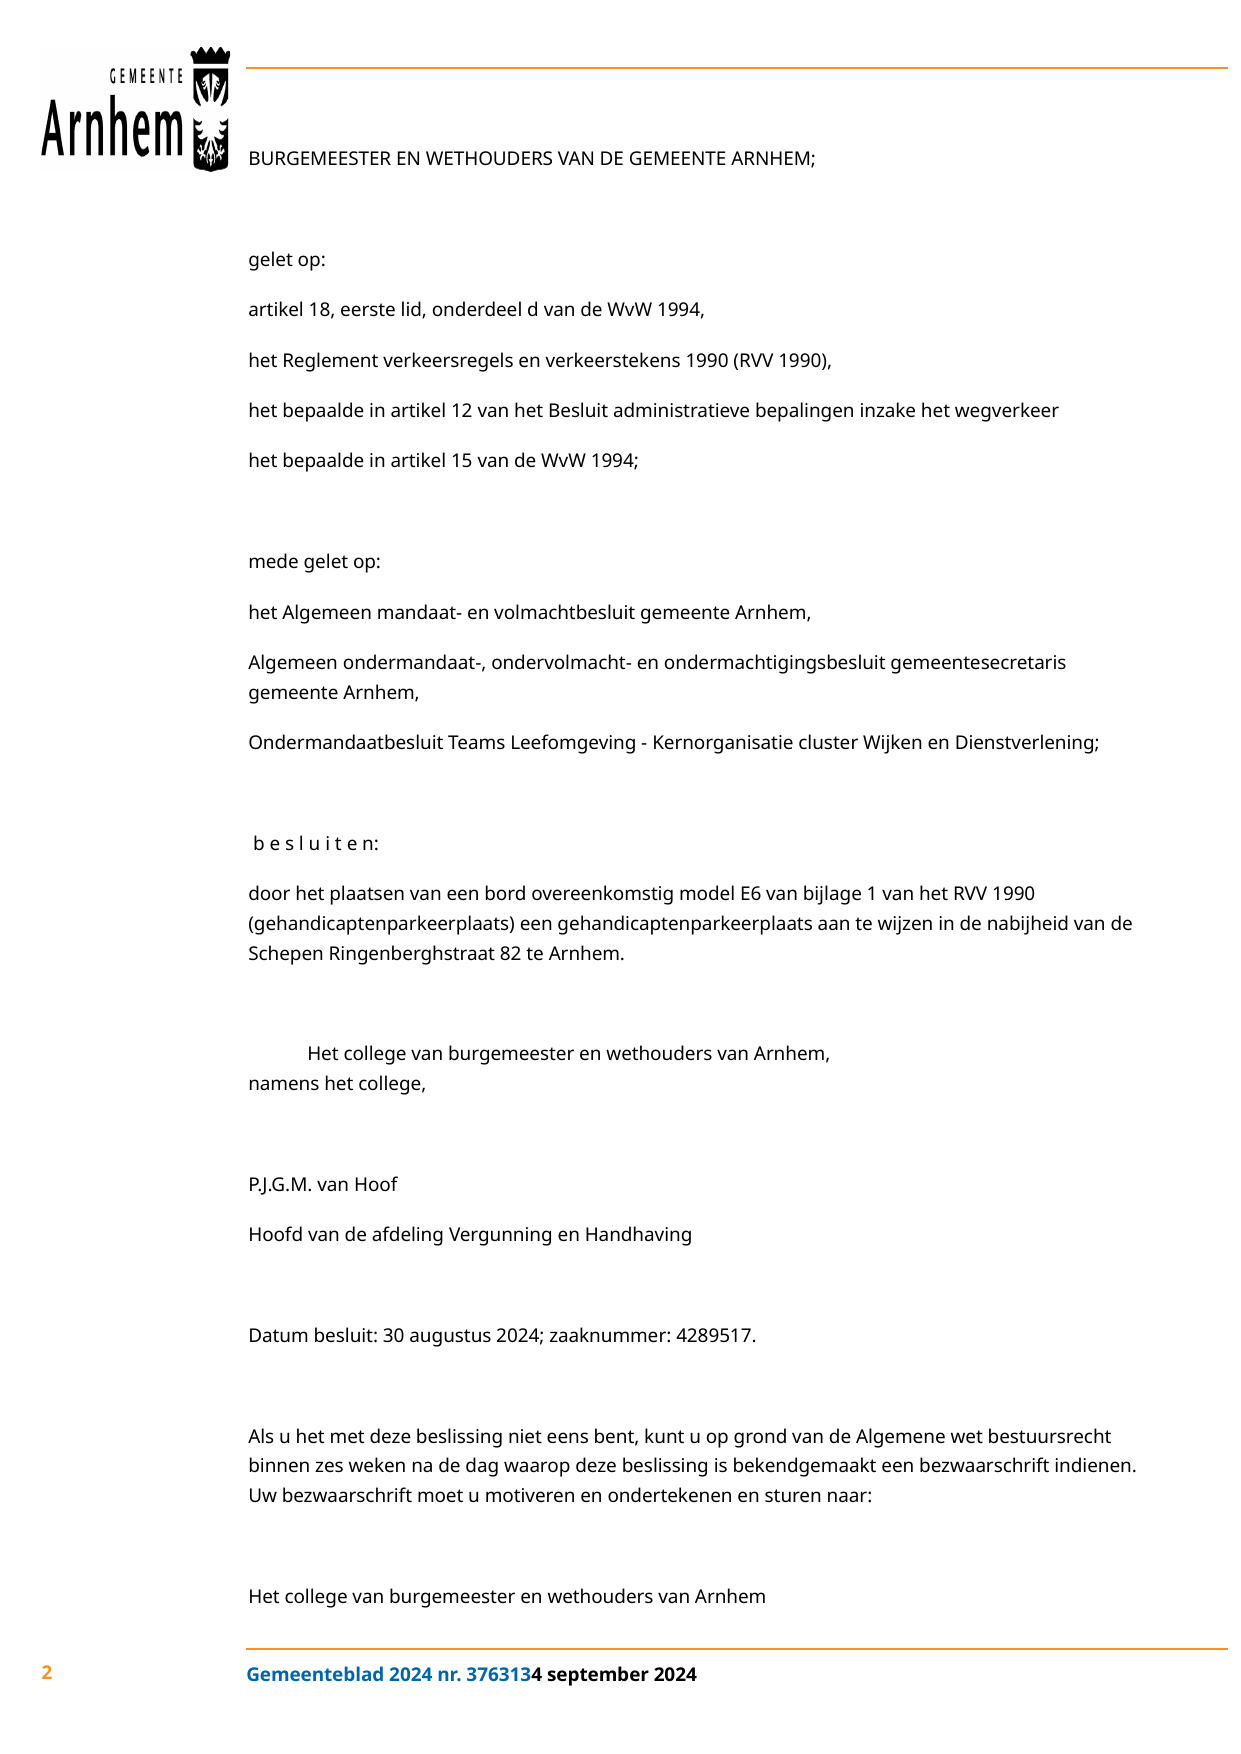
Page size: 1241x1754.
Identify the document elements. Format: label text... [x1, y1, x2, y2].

text b e s l u i t e n: [248, 830, 1152, 856]
text Als u het met deze beslissing niet eens bent, kunt u op grond van de Algemene wet bestuursrecht binnen zes weken na de dag waarop deze beslissing is bekendgemaakt een bezwaarschrift indienen. Uw bezwaarschrift moet u motiveren en ondertekenen en sturen naar: [248, 1423, 1152, 1508]
text Hoofd van de afdeling Vergunning en Handhaving [248, 1221, 1152, 1247]
text gelet op: [248, 246, 1152, 272]
list Het college van burgemeester en wethouders van Arnhem, [248, 1041, 1152, 1066]
text het Reglement verkeersregels en verkeerstekens 1990 (RVV 1990), [248, 347, 1152, 373]
text het bepaalde in artikel 12 van het Besluit administratieve bepalingen inzake het wegverkeer [248, 397, 1152, 423]
text Het college van burgemeester en wethouders van Arnhem [248, 1583, 1152, 1609]
text het bepaalde in artikel 15 van de WvW 1994; [248, 448, 1152, 473]
text door het plaatsen van een bord overeenkomstig model E6 van bijlage 1 van het RVV 1990 (gehandicaptenparkeerplaats) een gehandicaptenparkeerplaats aan te wijzen in de nabijheid van de Schepen Ringenberghstraat 82 te Arnhem. [248, 881, 1152, 966]
text mede gelet op: [248, 548, 1152, 574]
text Algemeen ondermandaat-, ondervolmacht- en ondermachtigingsbesluit gemeentesecretaris gemeente Arnhem, [248, 649, 1152, 705]
text het Algemeen mandaat- en volmachtbesluit gemeente Arnhem, [248, 599, 1152, 625]
text P.J.G.M. van Hoof [248, 1171, 1152, 1197]
text BURGEMEESTER EN WETHOUDERS VAN DE GEMEENTE ARNHEM; [248, 145, 1152, 171]
text Datum besluit: 30 augustus 2024; zaaknummer: 4289517. [248, 1322, 1152, 1348]
text artikel 18, eerste lid, onderdeel d van de WvW 1994, [248, 296, 1152, 322]
text namens het college, [248, 1070, 1152, 1096]
picture [41, 47, 231, 172]
text Ondermandaatbesluit Teams Leefomgeving - Kernorganisatie cluster Wijken en Dienstverlening; [248, 729, 1152, 755]
